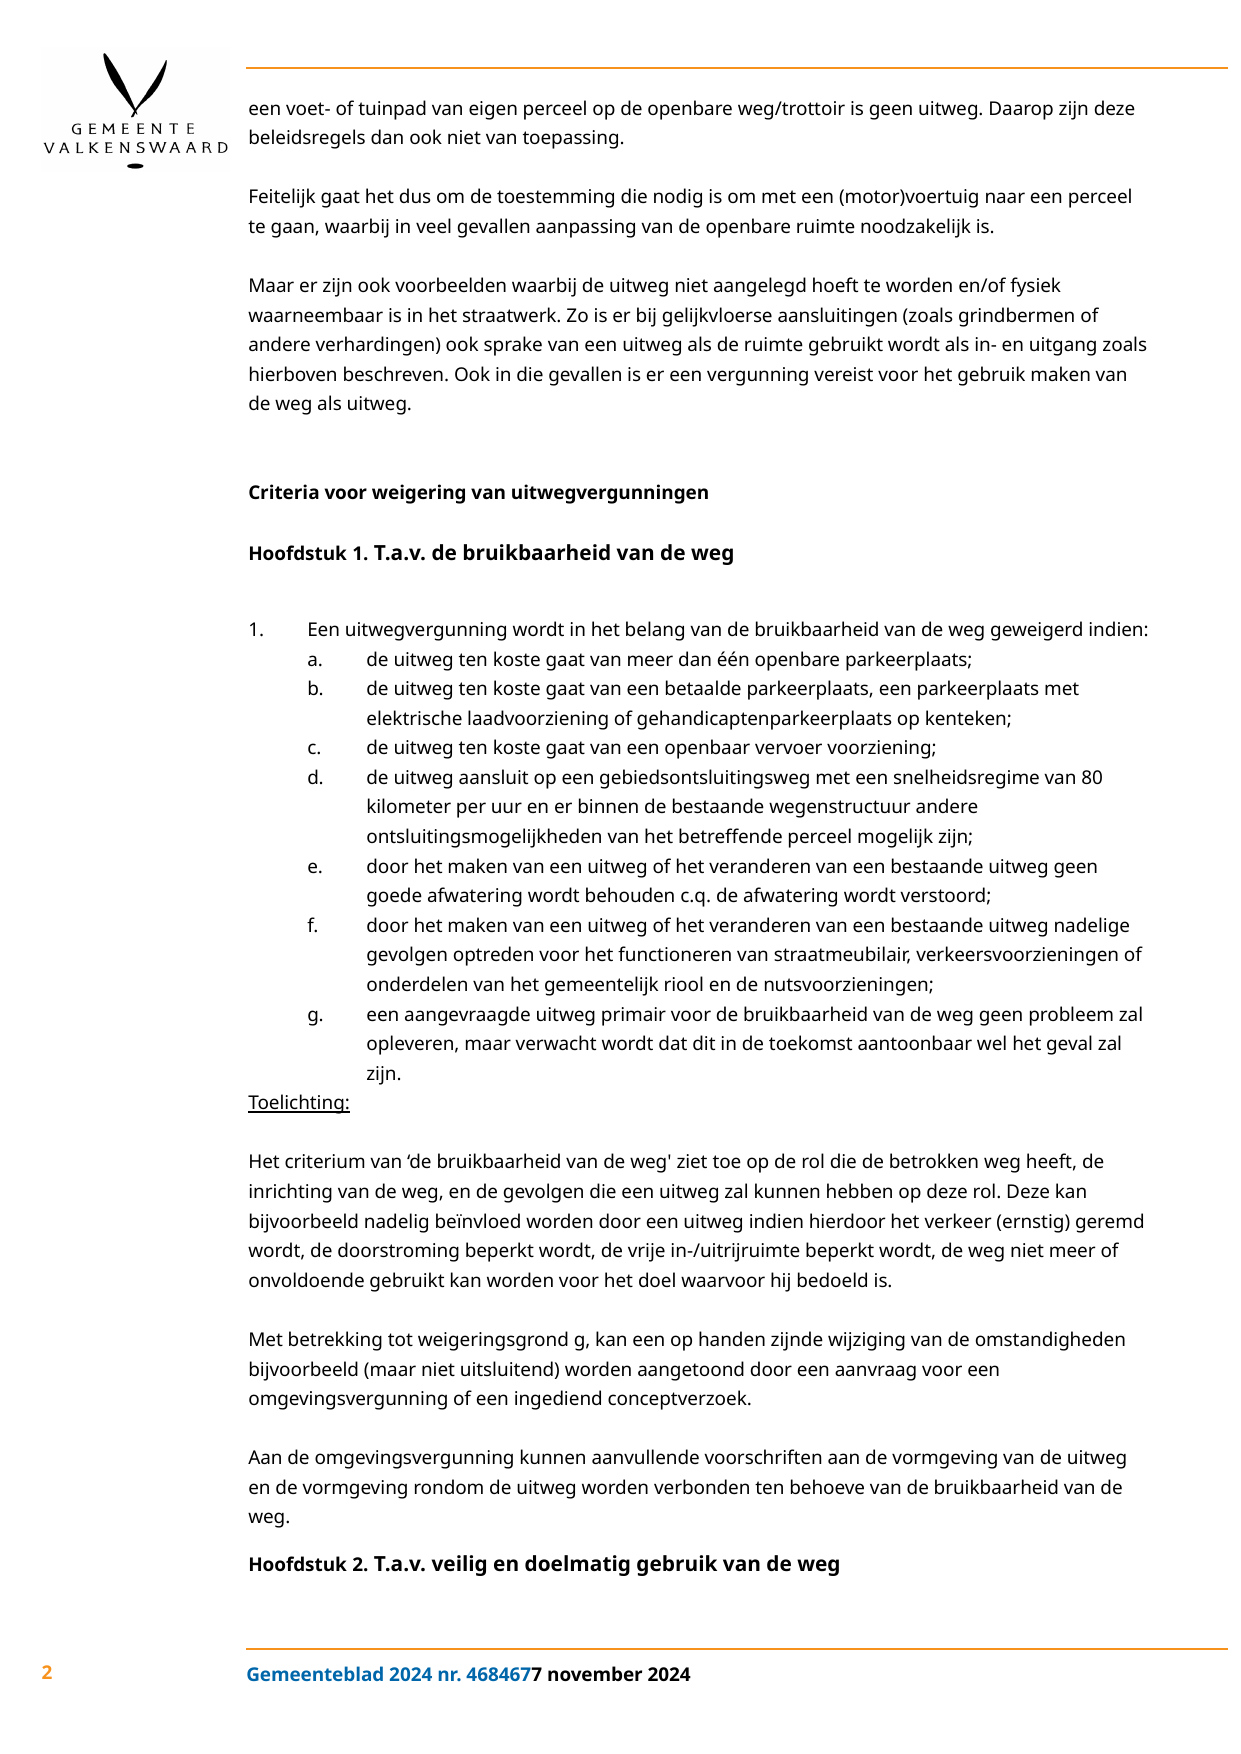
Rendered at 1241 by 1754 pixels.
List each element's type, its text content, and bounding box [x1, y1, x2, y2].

list door het maken van een uitweg of het veranderen van een bestaande uitweg nadelige gevolgen optreden voor het functioneren van straatmeubilair, verkeersvoorzieningen of onderdelen van het gemeentelijk riool en de nutsvoorzieningen; [307, 912, 1152, 997]
list Een uitwegvergunning wordt in het belang van de bruikbaarheid van de weg geweigerd indien: [248, 616, 1152, 642]
text Hoofdstuk 1. T.a.v. de bruikbaarheid van de weg [248, 538, 1152, 567]
text Aan de omgevingsvergunning kunnen aanvullende voorschriften aan de vormgeving van de uitweg en de vormgeving rondom de uitweg worden verbonden ten behoeve van de bruikbaarheid van de weg. [248, 1444, 1152, 1529]
text een voet- of tuinpad van eigen perceel op de openbare weg/trottoir is geen uitweg. Daarop zijn deze beleidsregels dan ook niet van toepassing. [248, 95, 1152, 150]
text Hoofdstuk 2. T.a.v. veilig en doelmatig gebruik van de weg [248, 1549, 1152, 1578]
text Criteria voor weigering van uitwegvergunningen [248, 479, 1152, 505]
picture [41, 47, 231, 172]
text Met betrekking tot weigeringsgrond g, kan een op handen zijnde wijziging van de omstandigheden bijvoorbeeld (maar niet uitsluitend) worden aangetoond door een aanvraag voor een omgevingsvergunning of een ingediend conceptverzoek. [248, 1326, 1152, 1411]
text Toelichting: [248, 1089, 1152, 1115]
text Het criterium van ‘de bruikbaarheid van de weg' ziet toe op de rol die de betrokken weg heeft, de inrichting van de weg, en de gevolgen die een uitweg zal kunnen hebben op deze rol. Deze kan bijvoorbeeld nadelig beïnvloed worden door een uitweg indien hierdoor het verkeer (ernstig) geremd wordt, de doorstroming beperkt wordt, de vrije in-/uitrijruimte beperkt wordt, de weg niet meer of onvoldoende gebruikt kan worden voor het doel waarvoor hij bedoeld is. [248, 1149, 1152, 1293]
list de uitweg ten koste gaat van meer dan één openbare parkeerplaats; [307, 646, 1152, 672]
list een aangevraagde uitweg primair voor de bruikbaarheid van de weg geen probleem zal opleveren, maar verwacht wordt dat dit in de toekomst aantoonbaar wel het geval zal zijn. [307, 1001, 1152, 1086]
list de uitweg aansluit op een gebiedsontsluitingsweg met een snelheidsregime van 80 kilometer per uur en er binnen de bestaande wegenstructuur andere ontsluitingsmogelijkheden van het betreffende perceel mogelijk zijn; [307, 764, 1152, 849]
list de uitweg ten koste gaat van een betaalde parkeerplaats, een parkeerplaats met elektrische laadvoorziening of gehandicaptenparkeerplaats op kenteken; [307, 675, 1152, 731]
list de uitweg ten koste gaat van een openbaar vervoer voorziening; [307, 734, 1152, 760]
list door het maken van een uitweg of het veranderen van een bestaande uitweg geen goede afwatering wordt behouden c.q. de afwatering wordt verstoord; [307, 853, 1152, 908]
text Feitelijk gaat het dus om de toestemming die nodig is om met een (motor)voertuig naar een perceel te gaan, waarbij in veel gevallen aanpassing van de openbare ruimte noodzakelijk is. [248, 183, 1152, 239]
text Maar er zijn ook voorbeelden waarbij de uitweg niet aangelegd hoeft te worden en/of fysiek waarneembaar is in het straatwerk. Zo is er bij gelijkvloerse aansluitingen (zoals grindbermen of andere verhardingen) ook sprake van een uitweg als de ruimte gebruikt wordt als in- en uitgang zoals hierboven beschreven. Ook in die gevallen is er een vergunning vereist voor het gebruik maken van de weg als uitweg. [248, 272, 1152, 416]
